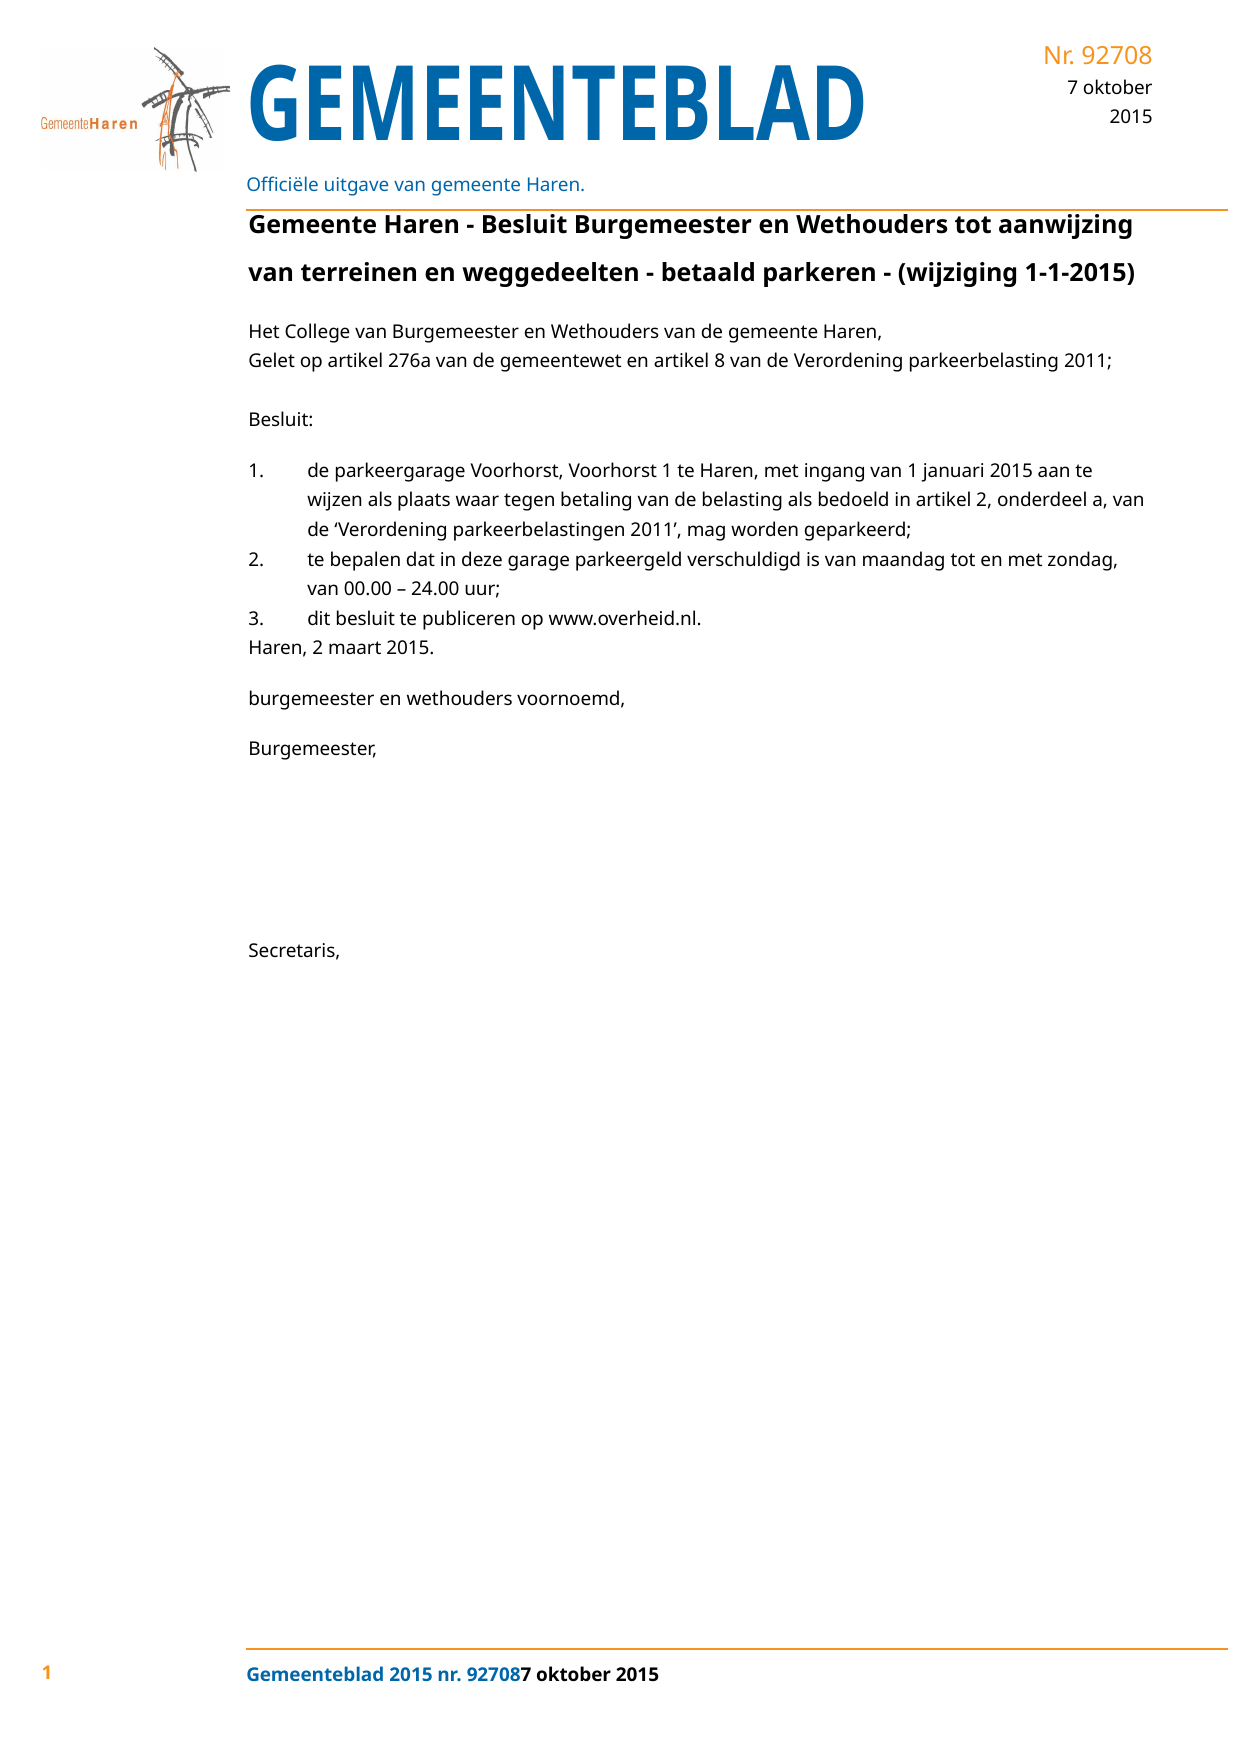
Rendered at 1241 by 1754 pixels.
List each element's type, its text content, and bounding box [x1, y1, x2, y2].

text Het College van Burgemeester en Wethouders van de gemeente Haren, [248, 318, 1152, 344]
text Besluit: [248, 407, 1152, 432]
text burgemeester en wethouders voornoemd, [248, 685, 1152, 711]
picture [41, 47, 231, 172]
text Burgemeester, [248, 735, 1152, 761]
text Gemeente Haren - Besluit Burgemeester en Wethouders tot aanwijzing van terreinen en weggedeelten - betaald parkeren - (wijziging 1-1-2015) [248, 211, 1152, 288]
list te bepalen dat in deze garage parkeergeld verschuldigd is van maandag tot en met zondag, van 00.00 – 24.00 uur; [248, 546, 1152, 601]
text Gelet op artikel 276a van de gemeentewet en artikel 8 van de Verordening parkeerbelasting 2011; [248, 347, 1152, 373]
text Haren, 2 maart 2015. [248, 634, 1152, 660]
text Secretaris, [248, 937, 1152, 963]
list de parkeergarage Voorhorst, Voorhorst 1 te Haren, met ingang van 1 januari 2015 aan te wijzen als plaats waar tegen betaling van de belasting als bedoeld in artikel 2, onderdeel a, van de ‘Verordening parkeerbelastingen 2011’, mag worden geparkeerd; [248, 457, 1152, 542]
list dit besluit te publiceren op www.overheid.nl. [248, 605, 1152, 631]
